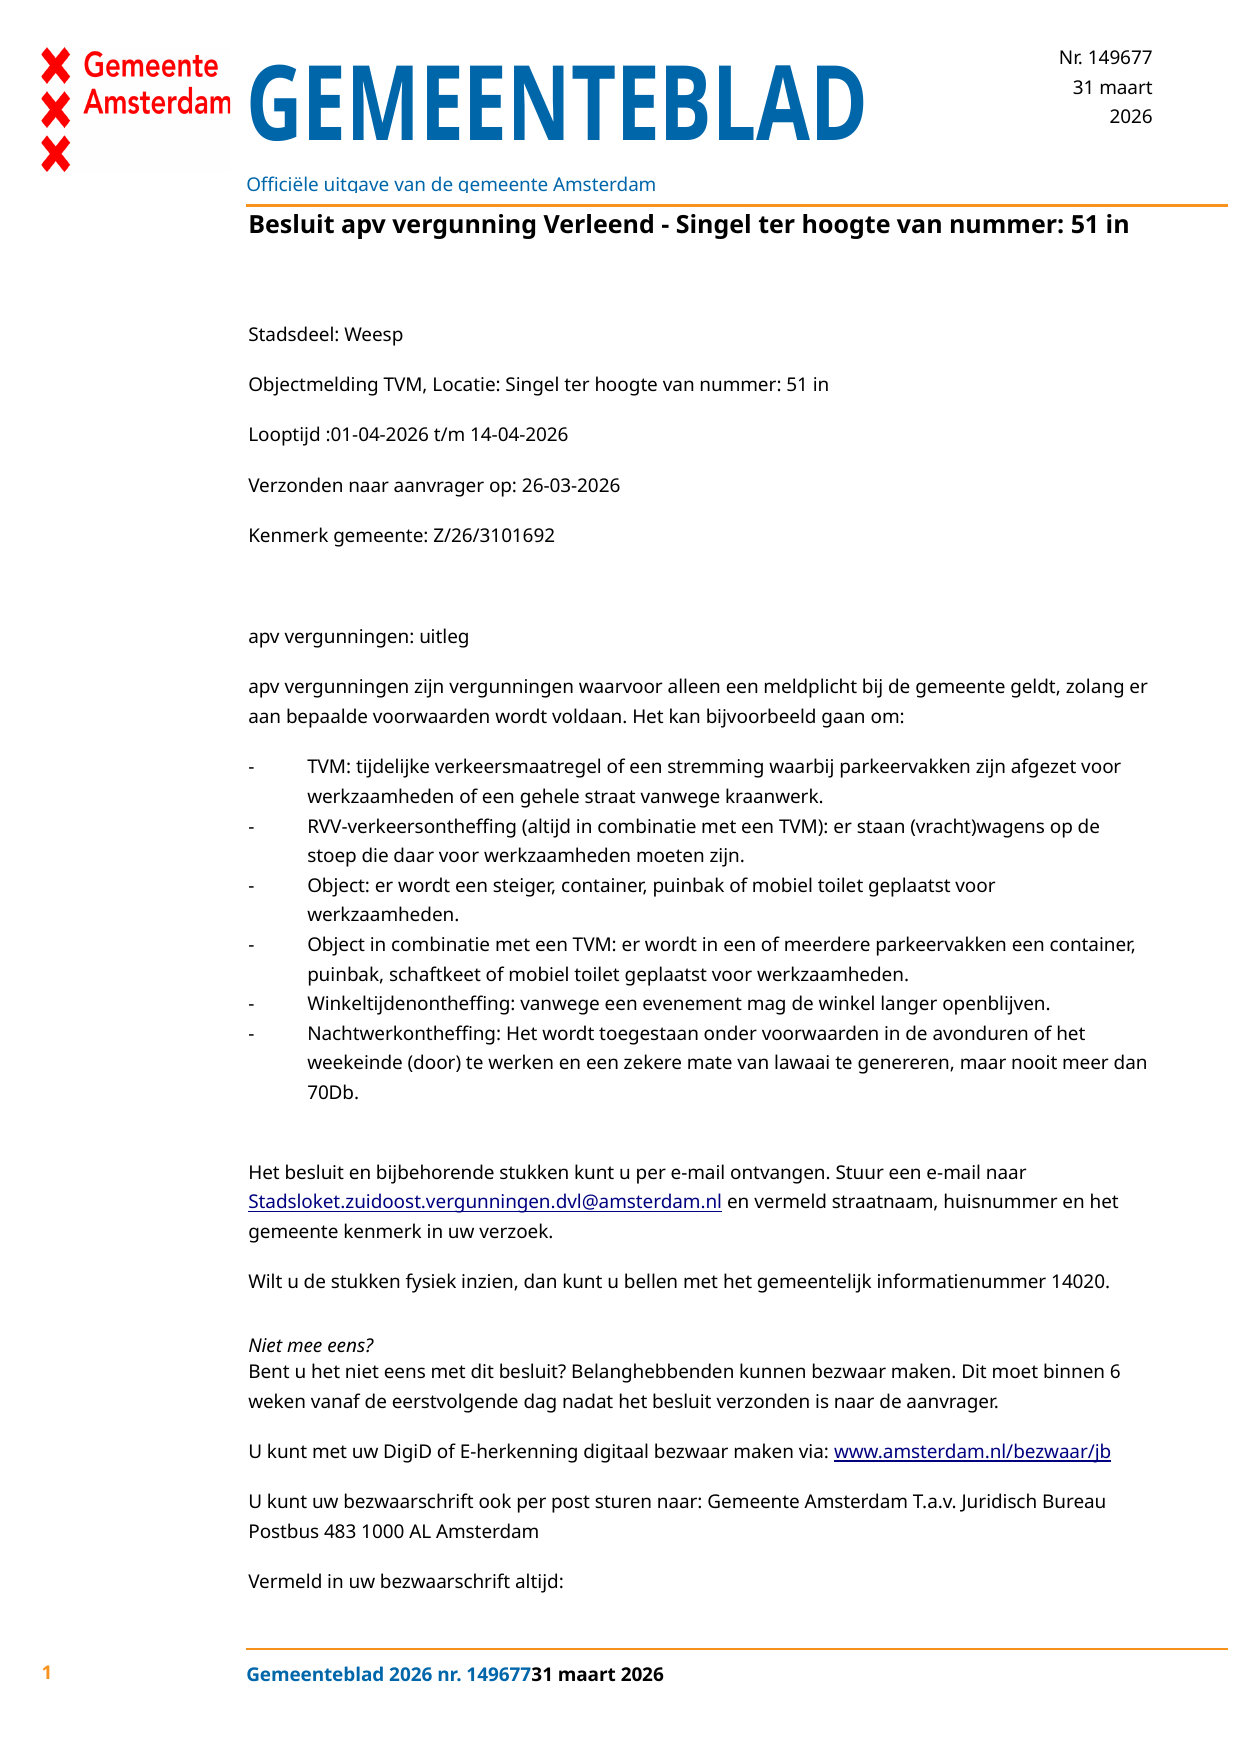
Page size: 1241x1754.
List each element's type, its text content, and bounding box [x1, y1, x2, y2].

text Verzonden naar aanvrager op: 26-03-2026 [248, 472, 1152, 498]
list Object in combinatie met een TVM: er wordt in een of meerdere parkeervakken een container, puinbak, schaftkeet of mobiel toilet geplaatst voor werkzaamheden. [248, 931, 1152, 986]
list RVV-verkeersontheffing (altijd in combinatie met een TVM): er staan (vracht)wagens op de stoep die daar voor werkzaamheden moeten zijn. [248, 813, 1152, 868]
text Wilt u de stukken fysiek inzien, dan kunt u bellen met het gemeentelijk informatienummer 14020. [248, 1269, 1152, 1294]
text Objectmelding TVM, Locatie: Singel ter hoogte van nummer: 51 in [248, 371, 1152, 397]
text Looptijd :01-04-2026 t/m 14-04-2026 [248, 422, 1152, 447]
text Vermeld in uw bezwaarschrift altijd: [248, 1569, 1152, 1594]
text apv vergunningen zijn vergunningen waarvoor alleen een meldplicht bij de gemeente geldt, zolang er aan bepaalde voorwaarden wordt voldaan. Het kan bijvoorbeeld gaan om: [248, 674, 1152, 729]
list TVM: tijdelijke verkeersmaatregel of een stremming waarbij parkeervakken zijn afgezet voor werkzaamheden of een gehele straat vanwege kraanwerk. [248, 754, 1152, 809]
text U kunt uw bezwaarschrift ook per post sturen naar: Gemeente Amsterdam T.a.v. Juridisch Bureau Postbus 483 1000 AL Amsterdam [248, 1489, 1152, 1544]
picture [41, 47, 231, 172]
text U kunt met uw DigiD of E-herkenning digitaal bezwaar maken via: www.amsterdam.nl/bezwaar/jb [248, 1438, 1152, 1464]
list Nachtwerkontheffing: Het wordt toegestaan onder voorwaarden in de avonduren of het weekeinde (door) te werken en een zekere mate van lawaai te genereren, maar nooit meer dan 70Db. [248, 1020, 1152, 1105]
text Niet mee eens? [248, 1333, 1152, 1358]
text Bent u het niet eens met dit besluit? Belanghebbenden kunnen bezwaar maken. Dit moet binnen 6 weken vanaf de eerstvolgende dag nadat het besluit verzonden is naar de aanvrager. [248, 1358, 1152, 1414]
text Besluit apv vergunning Verleend - Singel ter hoogte van nummer: 51 in [248, 207, 1152, 241]
text Kenmerk gemeente: Z/26/3101692 [248, 522, 1152, 548]
text Het besluit en bijbehorende stukken kunt u per e-mail ontvangen. Stuur een e-mail naar Stadsloket.zuidoost.vergunningen.dvl@amsterdam.nl en vermeld straatnaam, huisnummer en het gemeente kenmerk in uw verzoek. [248, 1159, 1152, 1244]
text apv vergunningen: uitleg [248, 623, 1152, 649]
text Stadsdeel: Weesp [248, 321, 1152, 346]
list Object: er wordt een steiger, container, puinbak of mobiel toilet geplaatst voor werkzaamheden. [248, 872, 1152, 927]
list Winkeltijdenontheffing: vanwege een evenement mag de winkel langer openblijven. [248, 990, 1152, 1016]
